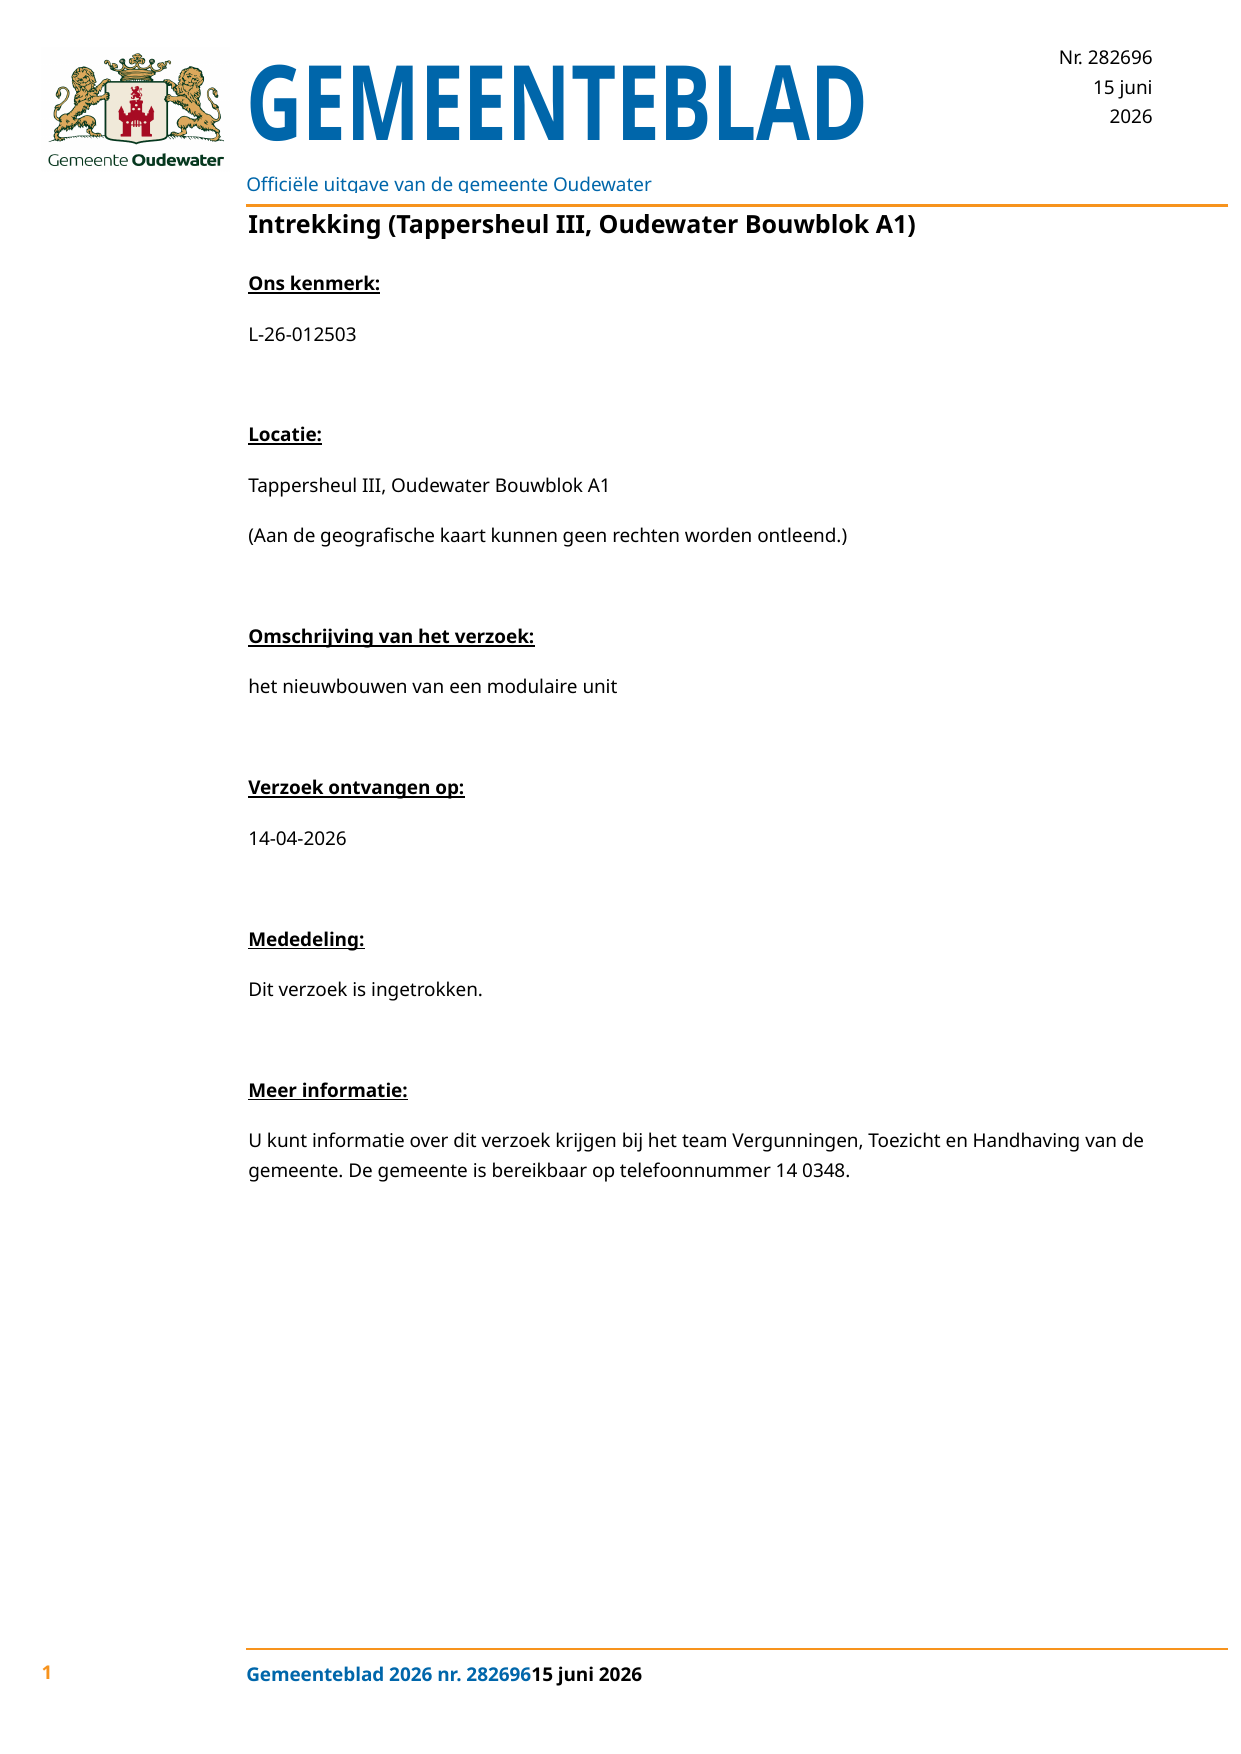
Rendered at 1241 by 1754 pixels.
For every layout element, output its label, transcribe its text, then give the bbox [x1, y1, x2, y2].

text Mededeling: [248, 926, 1152, 951]
text U kunt informatie over dit verzoek krijgen bij het team Vergunningen, Toezicht en Handhaving van de gemeente. De gemeente is bereikbaar op telefoonnummer 14 0348. [248, 1127, 1152, 1183]
text het nieuwbouwen van een modulaire unit [248, 674, 1152, 699]
text Locatie: [248, 422, 1152, 447]
text Dit verzoek is ingetrokken. [248, 976, 1152, 1002]
text Intrekking (Tappersheul III, Oudewater Bouwblok A1) [248, 207, 1152, 241]
text Tappersheul III, Oudewater Bouwblok A1 [248, 472, 1152, 498]
text (Aan de geografische kaart kunnen geen rechten worden ontleend.) [248, 522, 1152, 548]
text L-26-012503 [248, 321, 1152, 346]
text Omschrijving van het verzoek: [248, 623, 1152, 649]
text Verzoek ontvangen op: [248, 774, 1152, 800]
picture [41, 47, 231, 172]
text 14-04-2026 [248, 825, 1152, 851]
text Ons kenmerk: [248, 270, 1152, 296]
text Meer informatie: [248, 1077, 1152, 1103]
